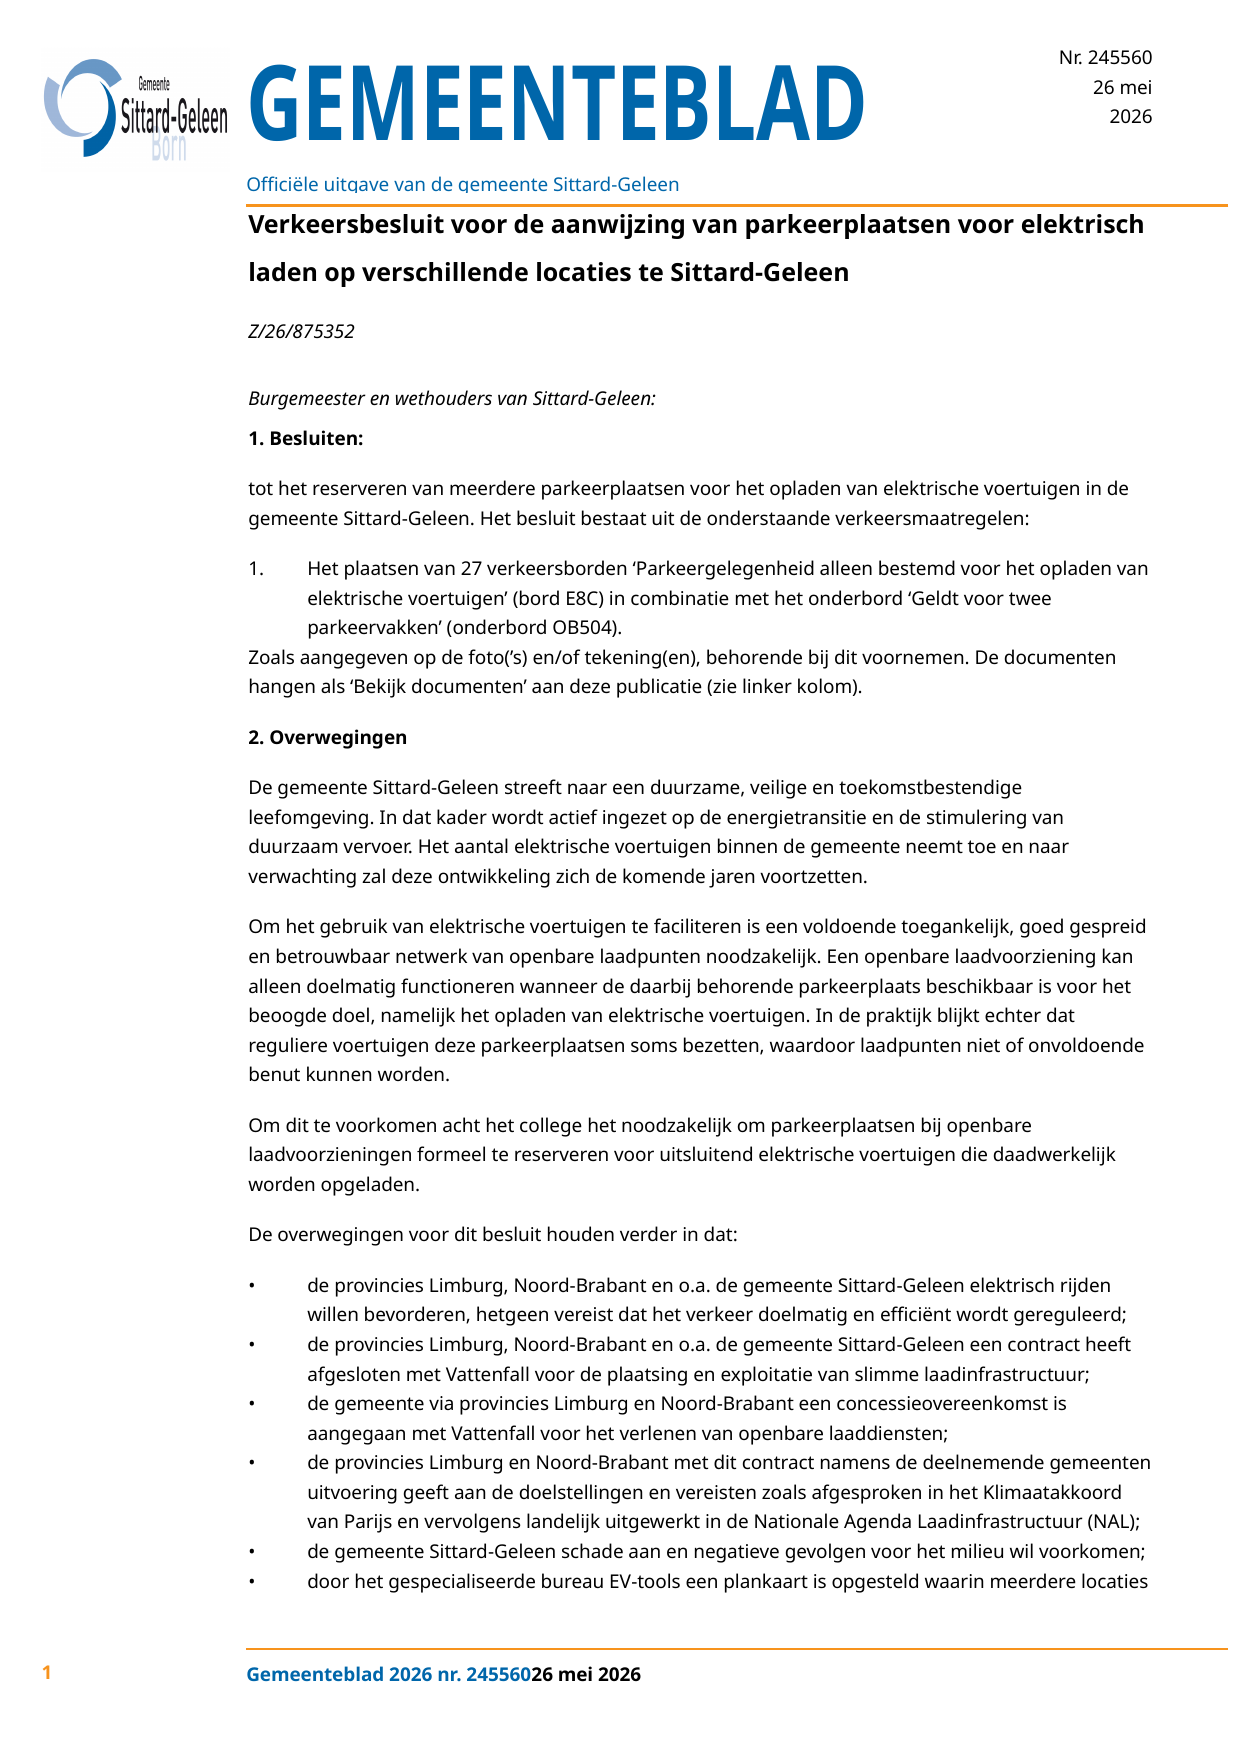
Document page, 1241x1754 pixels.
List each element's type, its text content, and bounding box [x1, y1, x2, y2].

text Zoals aangegeven op de foto(’s) en/of tekening(en), behorende bij dit voornemen. De documenten hangen als ‘Bekijk documenten’ aan deze publicatie (zie linker kolom). [248, 644, 1152, 699]
text Burgemeester en wethouders van Sittard-Geleen: [248, 386, 1152, 411]
list de gemeente Sittard‑Geleen schade aan en negatieve gevolgen voor het milieu wil voorkomen; [248, 1538, 1152, 1564]
list de gemeente via provincies Limburg en Noord-Brabant een concessieovereenkomst is aangegaan met Vattenfall voor het verlenen van openbare laaddiensten; [248, 1390, 1152, 1446]
text tot het reserveren van meerdere parkeerplaatsen voor het opladen van elektrische voertuigen in de gemeente Sittard-Geleen. Het besluit bestaat uit de onderstaande verkeersmaatregelen: [248, 475, 1152, 531]
list Het plaatsen van 27 verkeersborden ‘Parkeergelegenheid alleen bestemd voor het opladen van elektrische voertuigen’ (bord E8C) in combinatie met het onderbord ‘Geldt voor twee parkeervakken’ (onderbord OB504). [248, 555, 1152, 640]
list de provincies Limburg, Noord-Brabant en o.a. de gemeente Sittard‑Geleen een contract heeft afgesloten met Vattenfall voor de plaatsing en exploitatie van slimme laadinfrastructuur; [248, 1331, 1152, 1386]
list de provincies Limburg en Noord-Brabant met dit contract namens de deelnemende gemeenten uitvoering geeft aan de doelstellingen en vereisten zoals afgesproken in het Klimaatakkoord van Parijs en vervolgens landelijk uitgewerkt in de Nationale Agenda Laadinfrastructuur (NAL); [248, 1449, 1152, 1534]
text Om het gebruik van elektrische voertuigen te faciliteren is een voldoende toegankelijk, goed gespreid en betrouwbaar netwerk van openbare laadpunten noodzakelijk. Een openbare laadvoorziening kan alleen doelmatig functioneren wanneer de daarbij behorende parkeerplaats beschikbaar is voor het beoogde doel, namelijk het opladen van elektrische voertuigen. In de praktijk blijkt echter dat reguliere voertuigen deze parkeerplaatsen soms bezetten, waardoor laadpunten niet of onvoldoende benut kunnen worden. [248, 914, 1152, 1087]
list de provincies Limburg, Noord-Brabant en o.a. de gemeente Sittard‑Geleen elektrisch rijden willen bevorderen, hetgeen vereist dat het verkeer doelmatig en efficiënt wordt gereguleerd; [248, 1272, 1152, 1327]
text 1. Besluiten: [248, 425, 1152, 451]
text 2. Overwegingen [248, 724, 1152, 750]
text Verkeersbesluit voor de aanwijzing van parkeerplaatsen voor elektrisch laden op verschillende locaties te Sittard-Geleen [248, 207, 1152, 288]
list door het gespecialiseerde bureau EV‑tools een plankaart is opgesteld waarin meerdere locaties [248, 1568, 1152, 1593]
text De gemeente Sittard‑Geleen streeft naar een duurzame, veilige en toekomstbestendige leefomgeving. In dat kader wordt actief ingezet op de energietransitie en de stimulering van duurzaam vervoer. Het aantal elektrische voertuigen binnen de gemeente neemt toe en naar verwachting zal deze ontwikkeling zich de komende jaren voortzetten. [248, 774, 1152, 889]
text Om dit te voorkomen acht het college het noodzakelijk om parkeerplaatsen bij openbare laadvoorzieningen formeel te reserveren voor uitsluitend elektrische voertuigen die daadwerkelijk worden opgeladen. [248, 1112, 1152, 1197]
text De overwegingen voor dit besluit houden verder in dat: [248, 1222, 1152, 1247]
picture [41, 47, 231, 172]
text Z/26/875352 [248, 318, 1152, 344]
